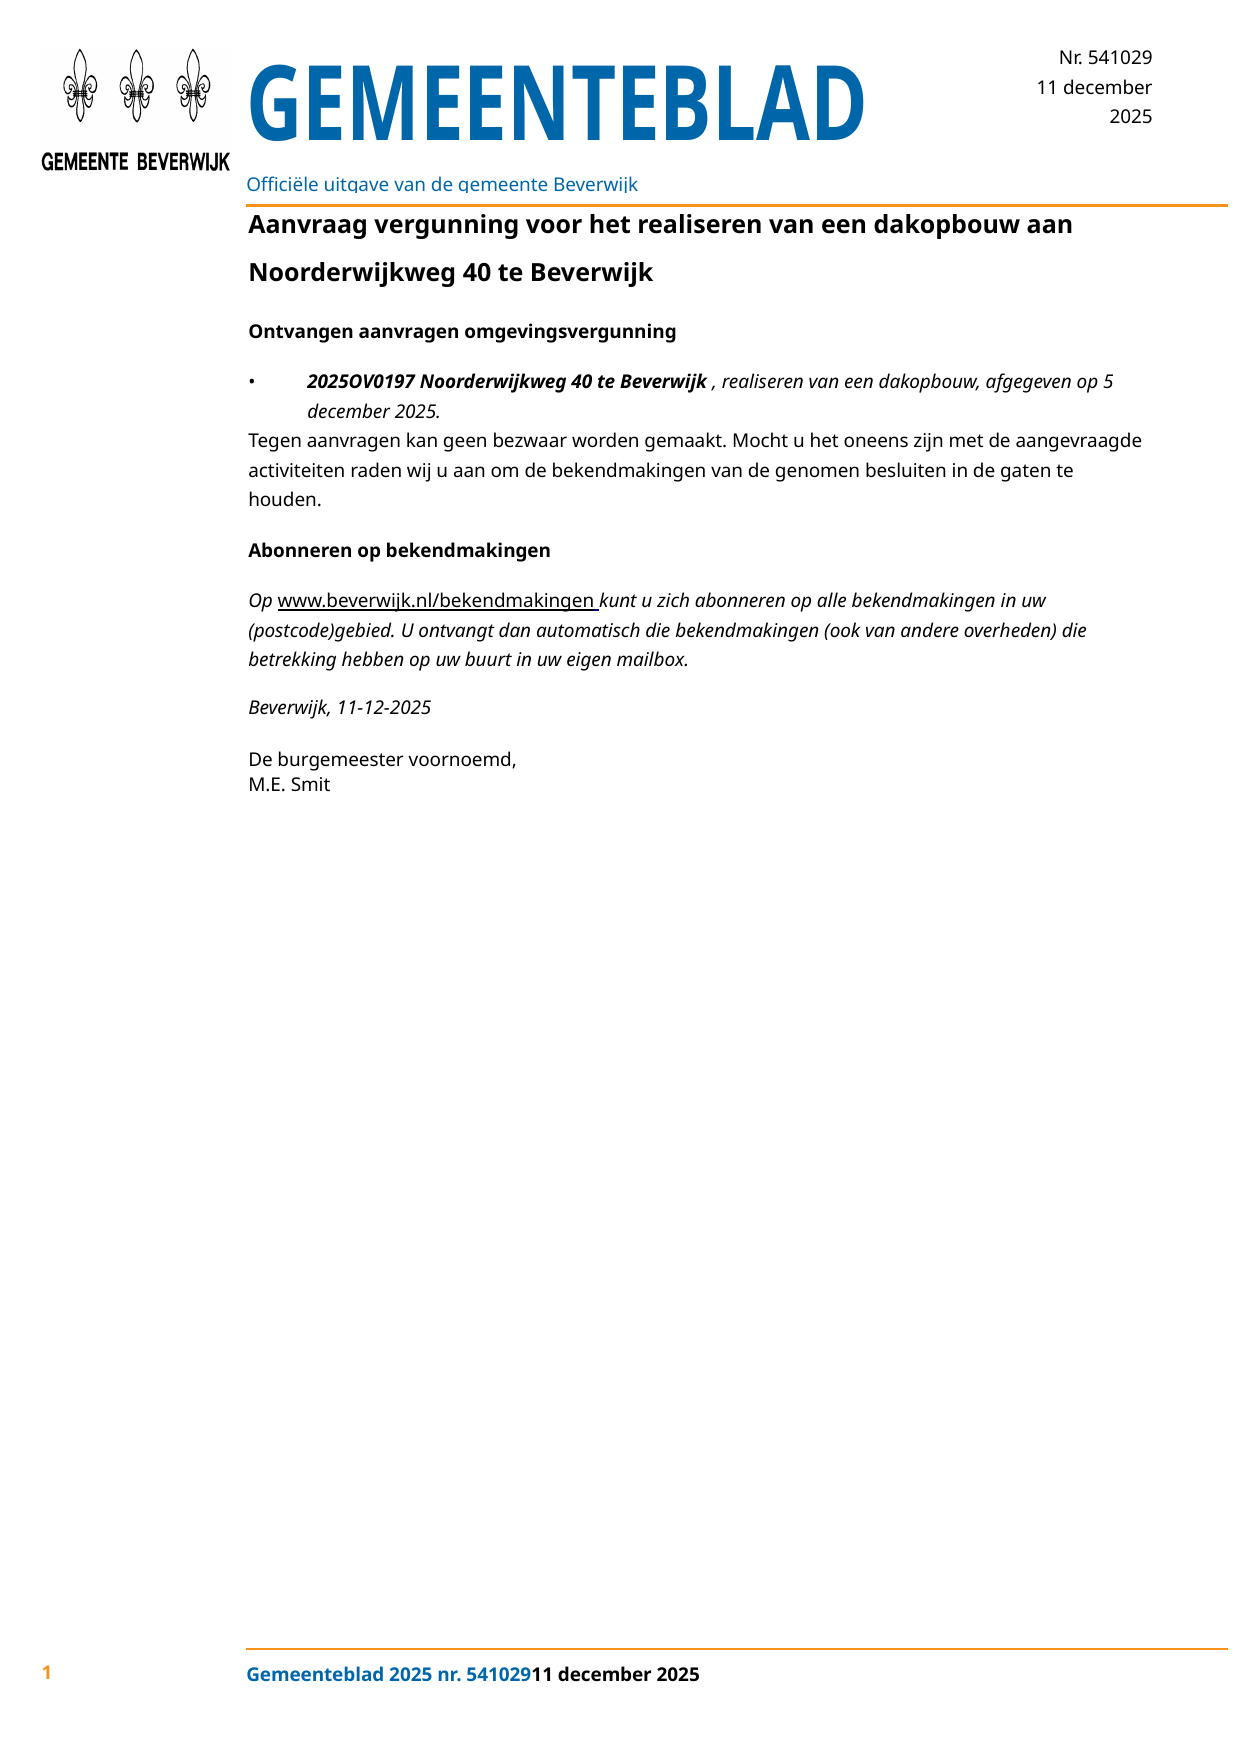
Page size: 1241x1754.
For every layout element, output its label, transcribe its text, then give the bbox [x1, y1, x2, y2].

text M.E. Smit [248, 772, 1152, 797]
text Beverwijk, 11-12-2025 [248, 694, 1152, 720]
text Ontvangen aanvragen omgevingsvergunning [248, 318, 1152, 344]
picture [41, 47, 231, 172]
list 2025OV0197 Noorderwijkweg 40 te Beverwijk , realiseren van een dakopbouw, afgegeven op 5 december 2025. [248, 368, 1152, 424]
text De burgemeester voornoemd, [248, 746, 1152, 772]
text Op www.beverwijk.nl/bekendmakingen kunt u zich abonneren op alle bekendmakingen in uw (postcode)gebied. U ontvangt dan automatisch die bekendmakingen (ook van andere overheden) die betrekking hebben op uw buurt in uw eigen mailbox. [248, 587, 1152, 672]
text Tegen aanvragen kan geen bezwaar worden gemaakt. Mocht u het oneens zijn met de aangevraagde activiteiten raden wij u aan om de bekendmakingen van de genomen besluiten in de gaten te houden. [248, 427, 1152, 512]
text Aanvraag vergunning voor het realiseren van een dakopbouw aan Noorderwijkweg 40 te Beverwijk [248, 207, 1152, 288]
text Abonneren op bekendmakingen [248, 537, 1152, 563]
